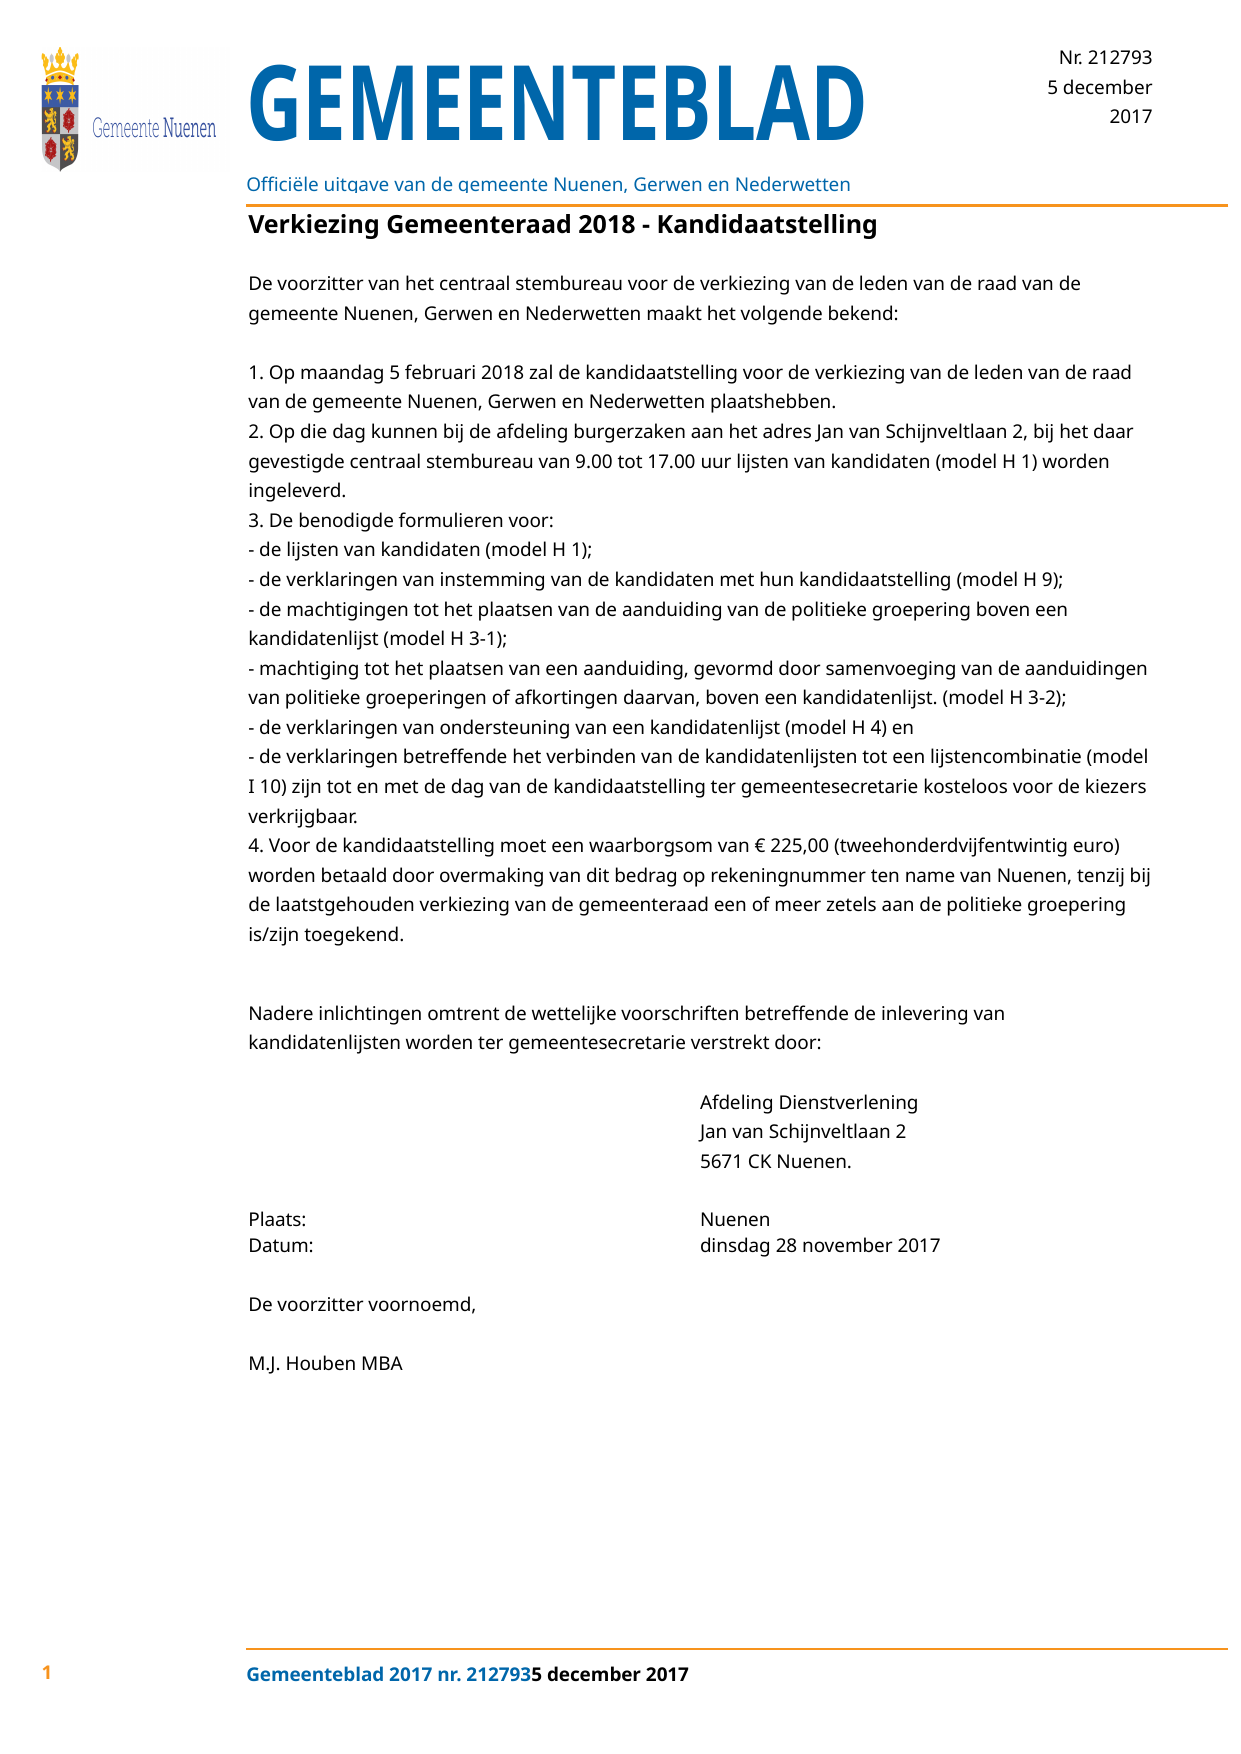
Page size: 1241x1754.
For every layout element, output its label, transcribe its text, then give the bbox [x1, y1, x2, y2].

text - de lijsten van kandidaten (model H 1); [248, 537, 1152, 562]
text - de verklaringen van instemming van de kandidaten met hun kandidaatstelling (model H 9); [248, 566, 1152, 592]
text - de machtigingen tot het plaatsen van de aanduiding van de politieke groepering boven een kandidatenlijst (model H 3-1); [248, 596, 1152, 651]
table_cell dinsdag 28 november 2017 [700, 1233, 1152, 1258]
table_header Afdeling Dienstverlening Jan van Schijnveltlaan 2 5671 CK Nuenen. [700, 1089, 1152, 1174]
table_header Nuenen [700, 1207, 1152, 1232]
picture [41, 47, 231, 172]
table_header Plaats: [248, 1207, 700, 1232]
text Verkiezing Gemeenteraad 2018 - Kandidaatstelling [248, 207, 1152, 241]
table_cell Datum: [248, 1233, 700, 1258]
table_header [248, 1089, 700, 1174]
text 4. Voor de kandidaatstelling moet een waarborgsom van € 225,00 (tweehonderdvijfentwintig euro) worden betaald door overmaking van dit bedrag op rekeningnummer ten name van Nuenen, tenzij bij de laatstgehouden verkiezing van de gemeenteraad een of meer zetels aan de politieke groepering is/zijn toegekend. [248, 832, 1152, 947]
text - machtiging tot het plaatsen van een aanduiding, gevormd door samenvoeging van de aanduidingen van politieke groeperingen of afkortingen daarvan, boven een kandidatenlijst. (model H 3-2); [248, 655, 1152, 710]
text - de verklaringen van ondersteuning van een kandidatenlijst (model H 4) en [248, 714, 1152, 740]
text Nadere inlichtingen omtrent de wettelijke voorschriften betreffende de inlevering van kandidatenlijsten worden ter gemeentesecretarie verstrekt door: [248, 1000, 1152, 1055]
text - de verklaringen betreffende het verbinden van de kandidatenlijsten tot een lijstencombinatie (model I 10) zijn tot en met de dag van de kandidaatstelling ter gemeentesecretarie kosteloos voor de kiezers verkrijgbaar. [248, 744, 1152, 828]
text De voorzitter voornoemd, [248, 1291, 1152, 1317]
text 2. Op die dag kunnen bij de afdeling burgerzaken aan het adres Jan van Schijnveltlaan 2, bij het daar gevestigde centraal stembureau van 9.00 tot 17.00 uur lijsten van kandidaten (model H 1) worden ingeleverd. [248, 418, 1152, 503]
text 1. Op maandag 5 februari 2018 zal de kandidaatstelling voor de verkiezing van de leden van de raad van de gemeente Nuenen, Gerwen en Nederwetten plaatshebben. [248, 359, 1152, 414]
text 3. De benodigde formulieren voor: [248, 507, 1152, 533]
text M.J. Houben MBA [248, 1350, 1152, 1376]
text De voorzitter van het centraal stembureau voor de verkiezing van de leden van de raad van de gemeente Nuenen, Gerwen en Nederwetten maakt het volgende bekend: [248, 270, 1152, 326]
